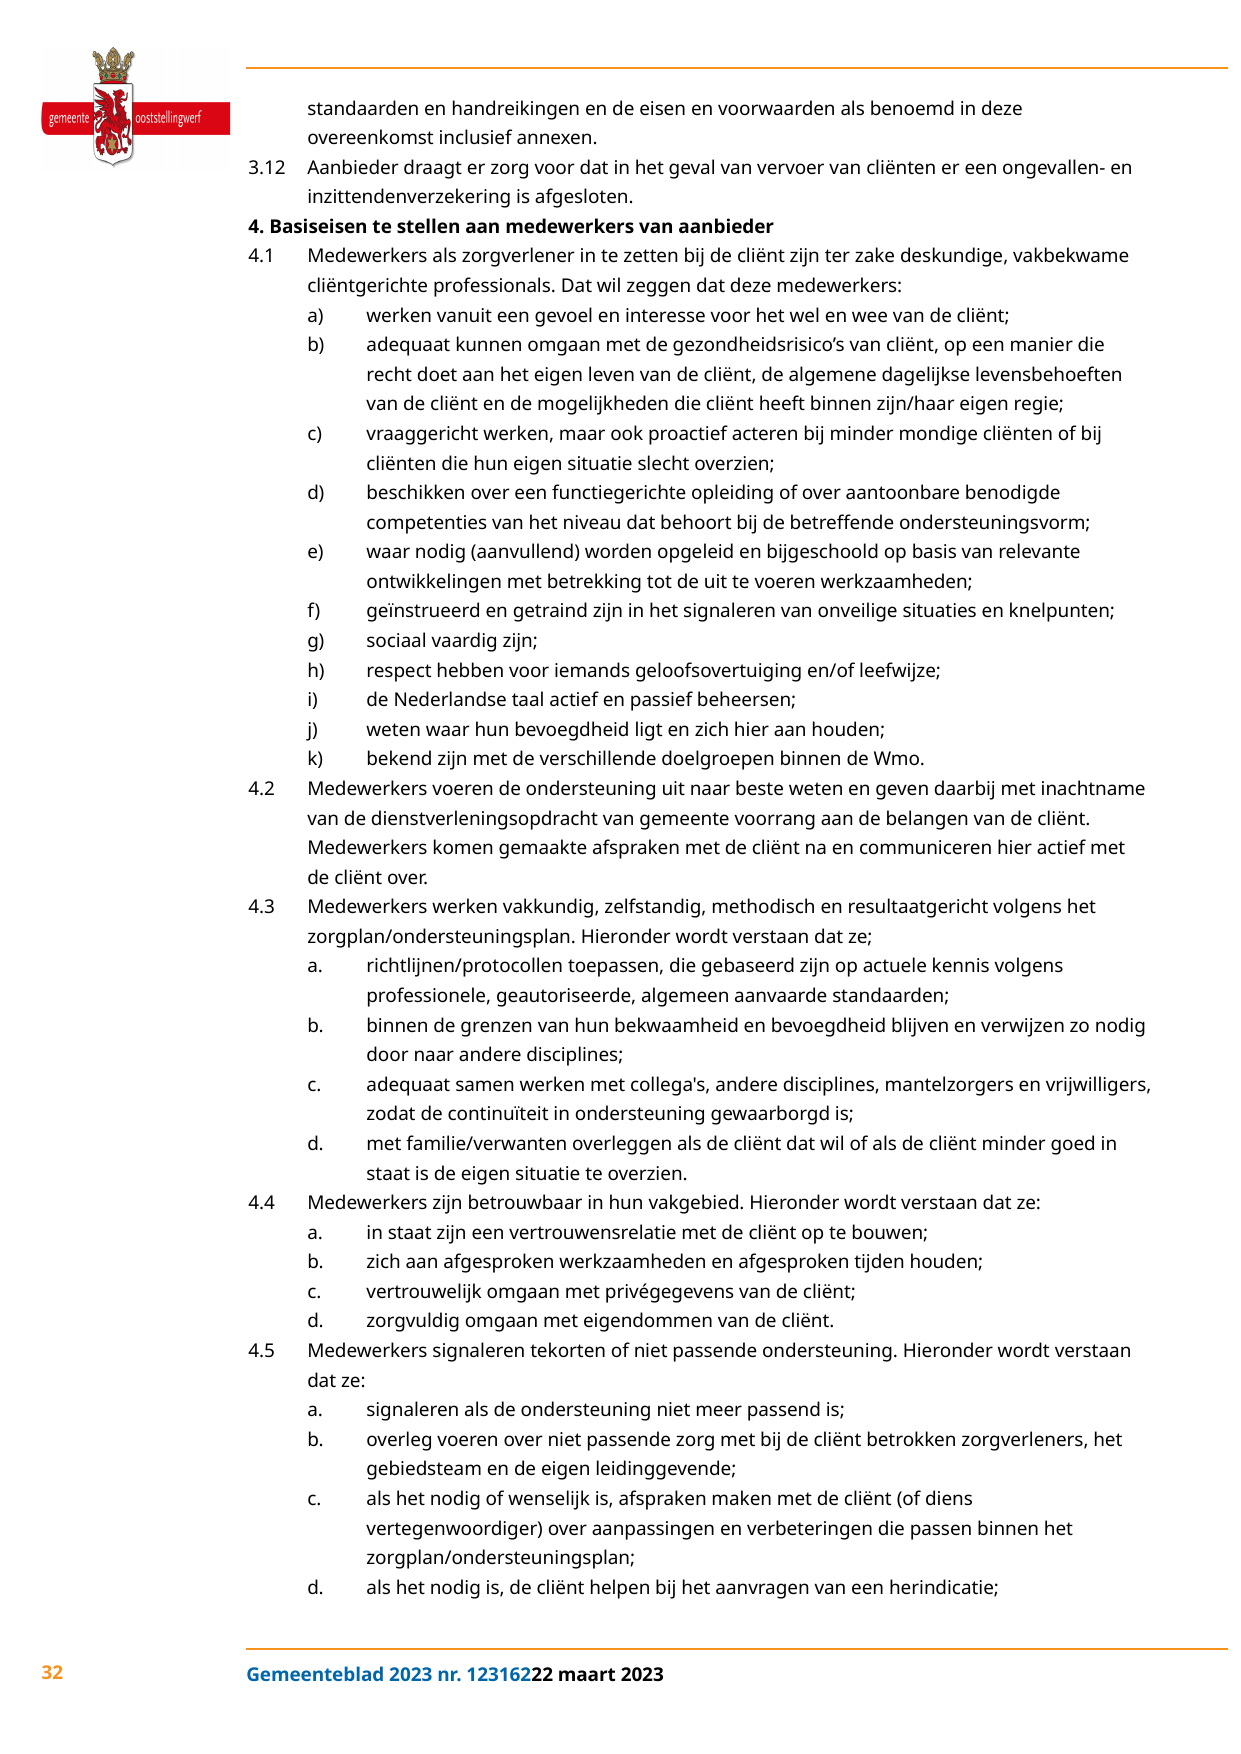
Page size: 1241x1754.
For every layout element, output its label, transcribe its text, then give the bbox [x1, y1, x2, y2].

list adequaat kunnen omgaan met de gezondheidsrisico’s van cliënt, op een manier die recht doet aan het eigen leven van de cliënt, de algemene dagelijkse levensbehoeften van de cliënt en de mogelijkheden die cliënt heeft binnen zijn/haar eigen regie; [307, 331, 1152, 416]
list als het nodig is, de cliënt helpen bij het aanvragen van een herindicatie; [307, 1574, 1152, 1600]
list Medewerkers signaleren tekorten of niet passende ondersteuning. Hieronder wordt verstaan dat ze: [248, 1337, 1152, 1393]
list weten waar hun bevoegdheid ligt en zich hier aan houden; [307, 716, 1152, 742]
list in staat zijn een vertrouwensrelatie met de cliënt op te bouwen; [307, 1219, 1152, 1245]
list richtlijnen/protocollen toepassen, die gebaseerd zijn op actuele kennis volgens professionele, geautoriseerde, algemeen aanvaarde standaarden; [307, 953, 1152, 1008]
list overleg voeren over niet passende zorg met bij de cliënt betrokken zorgverleners, het gebiedsteam en de eigen leidinggevende; [307, 1426, 1152, 1481]
list zich aan afgesproken werkzaamheden en afgesproken tijden houden; [307, 1248, 1152, 1274]
list standaarden en handreikingen en de eisen en voorwaarden als benoemd in deze overeenkomst inclusief annexen. [248, 95, 1152, 150]
list als het nodig of wenselijk is, afspraken maken met de cliënt (of diens vertegenwoordiger) over aanpassingen en verbeteringen die passen binnen het zorgplan/ondersteuningsplan; [307, 1485, 1152, 1570]
list geïnstrueerd en getraind zijn in het signaleren van onveilige situaties en knelpunten; [307, 598, 1152, 623]
list vraaggericht werken, maar ook proactief acteren bij minder mondige cliënten of bij cliënten die hun eigen situatie slecht overzien; [307, 420, 1152, 476]
list Medewerkers werken vakkundig, zelfstandig, methodisch en resultaatgericht volgens het zorgplan/ondersteuningsplan. Hieronder wordt verstaan dat ze; [248, 893, 1152, 949]
list sociaal vaardig zijn; [307, 627, 1152, 653]
list zorgvuldig omgaan met eigendommen van de cliënt. [307, 1308, 1152, 1333]
list de Nederlandse taal actief en passief beheersen; [307, 686, 1152, 712]
list signaleren als de ondersteuning niet meer passend is; [307, 1396, 1152, 1422]
list Medewerkers zijn betrouwbaar in hun vakgebied. Hieronder wordt verstaan dat ze: [248, 1189, 1152, 1215]
list werken vanuit een gevoel en interesse voor het wel en wee van de cliënt; [307, 302, 1152, 328]
list Medewerkers voeren de ondersteuning uit naar beste weten en geven daarbij met inachtname van de dienstverleningsopdracht van gemeente voorrang aan de belangen van de cliënt. Medewerkers komen gemaakte afspraken met de cliënt na en communiceren hier actief met de cliënt over. [248, 775, 1152, 890]
list waar nodig (aanvullend) worden opgeleid en bijgeschoold op basis van relevante ontwikkelingen met betrekking tot de uit te voeren werkzaamheden; [307, 538, 1152, 594]
list bekend zijn met de verschillende doelgroepen binnen de Wmo. [307, 746, 1152, 771]
list respect hebben voor iemands geloofsovertuiging en/of leefwijze; [307, 657, 1152, 683]
text 4. Basiseisen te stellen aan medewerkers van aanbieder [248, 213, 1152, 239]
picture [41, 47, 231, 172]
list binnen de grenzen van hun bekwaamheid en bevoegdheid blijven en verwijzen zo nodig door naar andere disciplines; [307, 1012, 1152, 1067]
list beschikken over een functiegerichte opleiding of over aantoonbare benodigde competenties van het niveau dat behoort bij de betreffende ondersteuningsvorm; [307, 479, 1152, 535]
list Aanbieder draagt er zorg voor dat in het geval van vervoer van cliënten er een ongevallen- en inzittendenverzekering is afgesloten. [248, 154, 1152, 209]
list met familie/verwanten overleggen als de cliënt dat wil of als de cliënt minder goed in staat is de eigen situatie te overzien. [307, 1130, 1152, 1186]
list vertrouwelijk omgaan met privégegevens van de cliënt; [307, 1278, 1152, 1304]
list adequaat samen werken met collega's, andere disciplines, mantelzorgers en vrijwilligers, zodat de continuïteit in ondersteuning gewaarborgd is; [307, 1071, 1152, 1126]
list Medewerkers als zorgverlener in te zetten bij de cliënt zijn ter zake deskundige, vakbekwame cliëntgerichte professionals. Dat wil zeggen dat deze medewerkers: [248, 243, 1152, 298]
